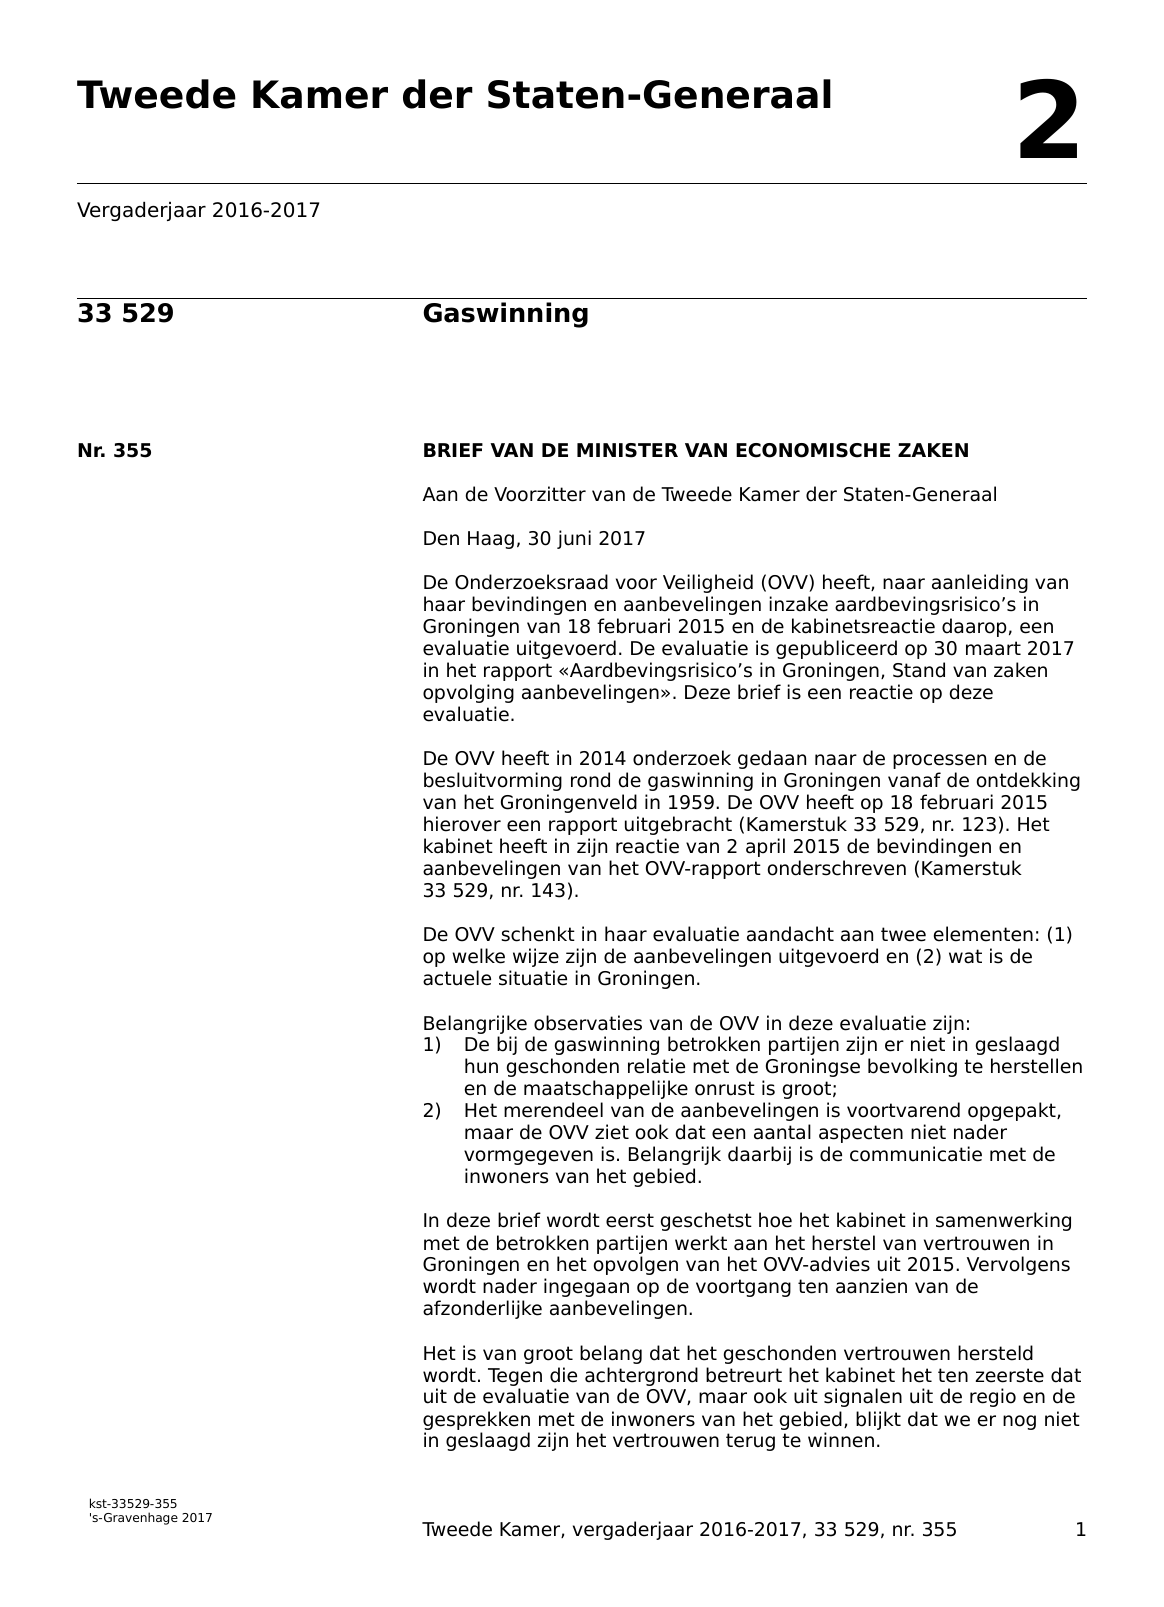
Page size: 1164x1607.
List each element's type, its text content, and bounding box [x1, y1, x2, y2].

table_header 2 [886, 59, 1087, 183]
text Aan de Voorzitter van de Tweede Kamer der Staten-Generaal [422, 484, 1087, 506]
text De Onderzoeksraad voor Veiligheid (OVV) heeft, naar aanleiding van haar bevindingen en aanbevelingen inzake aardbevingsrisico’s in Groningen van 18 februari 2015 en de kabinetsreactie daarop, een evaluatie uitgevoerd. De evaluatie is gepubliceerd op 30 maart 2017 in het rapport «Aardbevingsrisico’s in Groningen, Stand van zaken opvolging aanbevelingen». Deze brief is een reactie op deze evaluatie. [422, 572, 1087, 726]
text 2) Het merendeel van de aanbevelingen is voortvarend opgepakt, maar de OVV ziet ook dat een aantal aspecten niet nader vormgegeven is. Belangrijk daarbij is de communicatie met de inwoners van het gebied. [422, 1100, 1087, 1188]
text In deze brief wordt eerst geschetst hoe het kabinet in samenwerking met de betrokken partijen werkt aan het herstel van vertrouwen in Groningen en het opvolgen van het OVV-advies uit 2015. Vervolgens wordt nader ingegaan op de voortgang ten aanzien van de afzonderlijke aanbevelingen. [422, 1210, 1087, 1320]
subtitle Nr. 355 BRIEF VAN DE MINISTER VAN ECONOMISCHE ZAKEN [77, 440, 1087, 462]
text Den Haag, 30 juni 2017 [422, 528, 1087, 550]
table_header Tweede Kamer der Staten-Generaal [77, 59, 886, 183]
text De OVV schenkt in haar evaluatie aandacht aan twee elementen: (1) op welke wijze zijn de aanbevelingen uitgevoerd en (2) wat is de actuele situatie in Groningen. [422, 924, 1087, 990]
text 's-Gravenhage 2017 [88, 1511, 323, 1525]
text 1) De bij de gaswinning betrokken partijen zijn er niet in geslaagd hun geschonden relatie met de Groningse bevolking te herstellen en de maatschappelijke onrust is groot; [422, 1034, 1087, 1100]
table_cell Vergaderjaar 2016-2017 [77, 184, 1087, 298]
subtitle 33 529 Gaswinning [77, 299, 1087, 329]
text De OVV heeft in 2014 onderzoek gedaan naar de processen en de besluitvorming rond de gaswinning in Groningen vanaf de ontdekking van het Groningenveld in 1959. De OVV heeft op 18 februari 2015 hierover een rapport uitgebracht (Kamerstuk 33 529, nr. 123). Het kabinet heeft in zijn reactie van 2 april 2015 de bevindingen en aanbevelingen van het OVV-rapport onderschreven (Kamerstuk 33 529, nr. 143). [422, 748, 1087, 902]
text kst-33529-355 [88, 1497, 323, 1511]
text Belangrijke observaties van de OVV in deze evaluatie zijn: [422, 1012, 1087, 1034]
text Het is van groot belang dat het geschonden vertrouwen hersteld wordt. Tegen die achtergrond betreurt het kabinet het ten zeerste dat uit de evaluatie van de OVV, maar ook uit signalen uit de regio en de gesprekken met de inwoners van het gebied, blijkt dat we er nog niet in geslaagd zijn het vertrouwen terug te winnen. [422, 1342, 1087, 1452]
